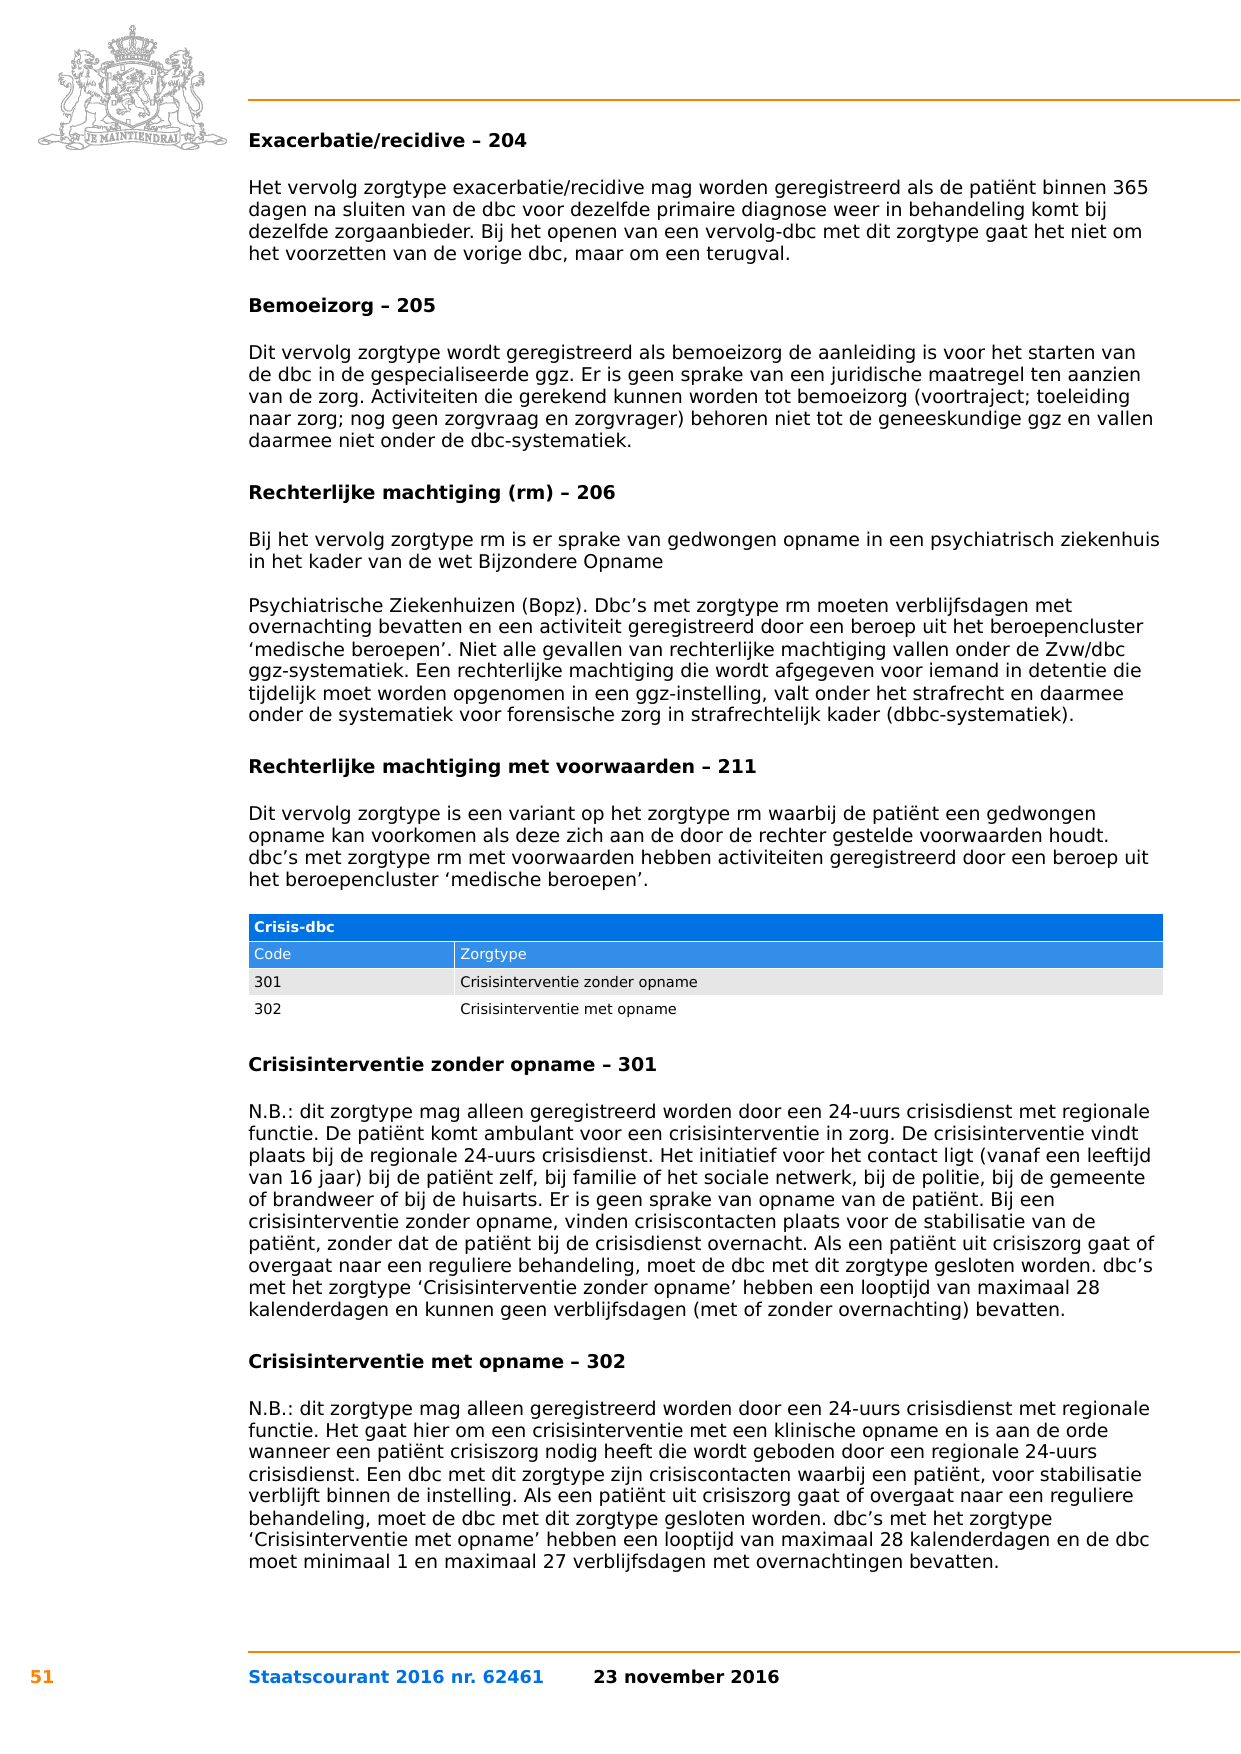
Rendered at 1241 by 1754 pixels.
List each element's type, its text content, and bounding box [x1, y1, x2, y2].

subtitle Exacerbatie/recidive – 204 [248, 130, 1163, 152]
text Dit vervolg zorgtype is een variant op het zorgtype rm waarbij de patiënt een gedwongen opname kan voorkomen als deze zich aan de door de rechter gestelde voorwaarden houdt. dbc’s met zorgtype rm met voorwaarden hebben activiteiten geregistreerd door een beroep uit het beroepencluster ‘medische beroepen’. [248, 803, 1163, 891]
table_cell Crisisinterventie zonder opname [455, 969, 1163, 995]
text N.B.: dit zorgtype mag alleen geregistreerd worden door een 24-uurs crisisdienst met regionale functie. De patiënt komt ambulant voor een crisisinterventie in zorg. De crisisinterventie vindt plaats bij de regionale 24-uurs crisisdienst. Het initiatief voor het contact ligt (vanaf een leeftijd van 16 jaar) bij de patiënt zelf, bij familie of het sociale netwerk, bij de politie, bij de gemeente of brandweer of bij de huisarts. Er is geen sprake van opname van de patiënt. Bij een crisisinterventie zonder opname, vinden crisiscontacten plaats voor de stabilisatie van de patiënt, zonder dat de patiënt bij de crisisdienst overnacht. Als een patiënt uit crisiszorg gaat of overgaat naar een reguliere behandeling, moet de dbc met dit zorgtype gesloten worden. dbc’s met het zorgtype ‘Crisisinterventie zonder opname’ hebben een looptijd van maximaal 28 kalenderdagen en kunnen geen verblijfsdagen (met of zonder overnachting) bevatten. [248, 1101, 1163, 1321]
text N.B.: dit zorgtype mag alleen geregistreerd worden door een 24-uurs crisisdienst met regionale functie. Het gaat hier om een crisisinterventie met een klinische opname en is aan de orde wanneer een patiënt crisiszorg nodig heeft die wordt geboden door een regionale 24-uurs crisisdienst. Een dbc met dit zorgtype zijn crisiscontacten waarbij een patiënt, voor stabilisatie verblijft binnen de instelling. Als een patiënt uit crisiszorg gaat of overgaat naar een reguliere behandeling, moet de dbc met dit zorgtype gesloten worden. dbc’s met het zorgtype ‘Crisisinterventie met opname’ hebben een looptijd van maximaal 28 kalenderdagen en de dbc moet minimaal 1 en maximaal 27 verblijfsdagen met overnachtingen bevatten. [248, 1397, 1163, 1573]
text Psychiatrische Ziekenhuizen (Bopz). Dbc’s met zorgtype rm moeten verblijfsdagen met overnachting bevatten en een activiteit geregistreerd door een beroep uit het beroepencluster ‘medische beroepen’. Niet alle gevallen van rechterlijke machtiging vallen onder de Zvw/dbc ggz-systematiek. Een rechterlijke machtiging die wordt afgegeven voor iemand in detentie die tijdelijk moet worden opgenomen in een ggz-instelling, valt onder het strafrecht en daarmee onder de systematiek voor forensische zorg in strafrechtelijk kader (dbbc-systematiek). [248, 594, 1163, 726]
text Het vervolg zorgtype exacerbatie/recidive mag worden geregistreerd als de patiënt binnen 365 dagen na sluiten van de dbc voor dezelfde primaire diagnose weer in behandeling komt bij dezelfde zorgaanbieder. Bij het openen van een vervolg-dbc met dit zorgtype gaat het niet om het voorzetten van de vorige dbc, maar om een terugval. [248, 177, 1163, 265]
text Bij het vervolg zorgtype rm is er sprake van gedwongen opname in een psychiatrisch ziekenhuis in het kader van de wet Bijzondere Opname [248, 529, 1163, 573]
subtitle Rechterlijke machtiging met voorwaarden – 211 [248, 756, 1163, 778]
picture [38, 25, 227, 150]
subtitle Crisisinterventie met opname – 302 [248, 1351, 1163, 1372]
table_header Crisis-dbc [249, 914, 1163, 941]
text Dit vervolg zorgtype wordt geregistreerd als bemoeizorg de aanleiding is voor het starten van de dbc in de gespecialiseerde ggz. Er is geen sprake van een juridische maatregel ten aanzien van de zorg. Activiteiten die gerekend kunnen worden tot bemoeizorg (voortraject; toeleiding naar zorg; nog geen zorgvraag en zorgvrager) behoren niet tot de geneeskundige ggz en vallen daarmee niet onder de dbc-systematiek. [248, 342, 1163, 452]
subtitle Bemoeizorg – 205 [248, 295, 1163, 317]
subtitle Crisisinterventie zonder opname – 301 [248, 1054, 1163, 1076]
subtitle Rechterlijke machtiging (rm) – 206 [248, 482, 1163, 504]
table_cell Code [249, 942, 454, 968]
table_cell 301 [249, 969, 454, 995]
table_cell Crisisinterventie met opname [455, 996, 1163, 1023]
table_cell Zorgtype [455, 942, 1163, 968]
table_cell 302 [249, 996, 454, 1023]
